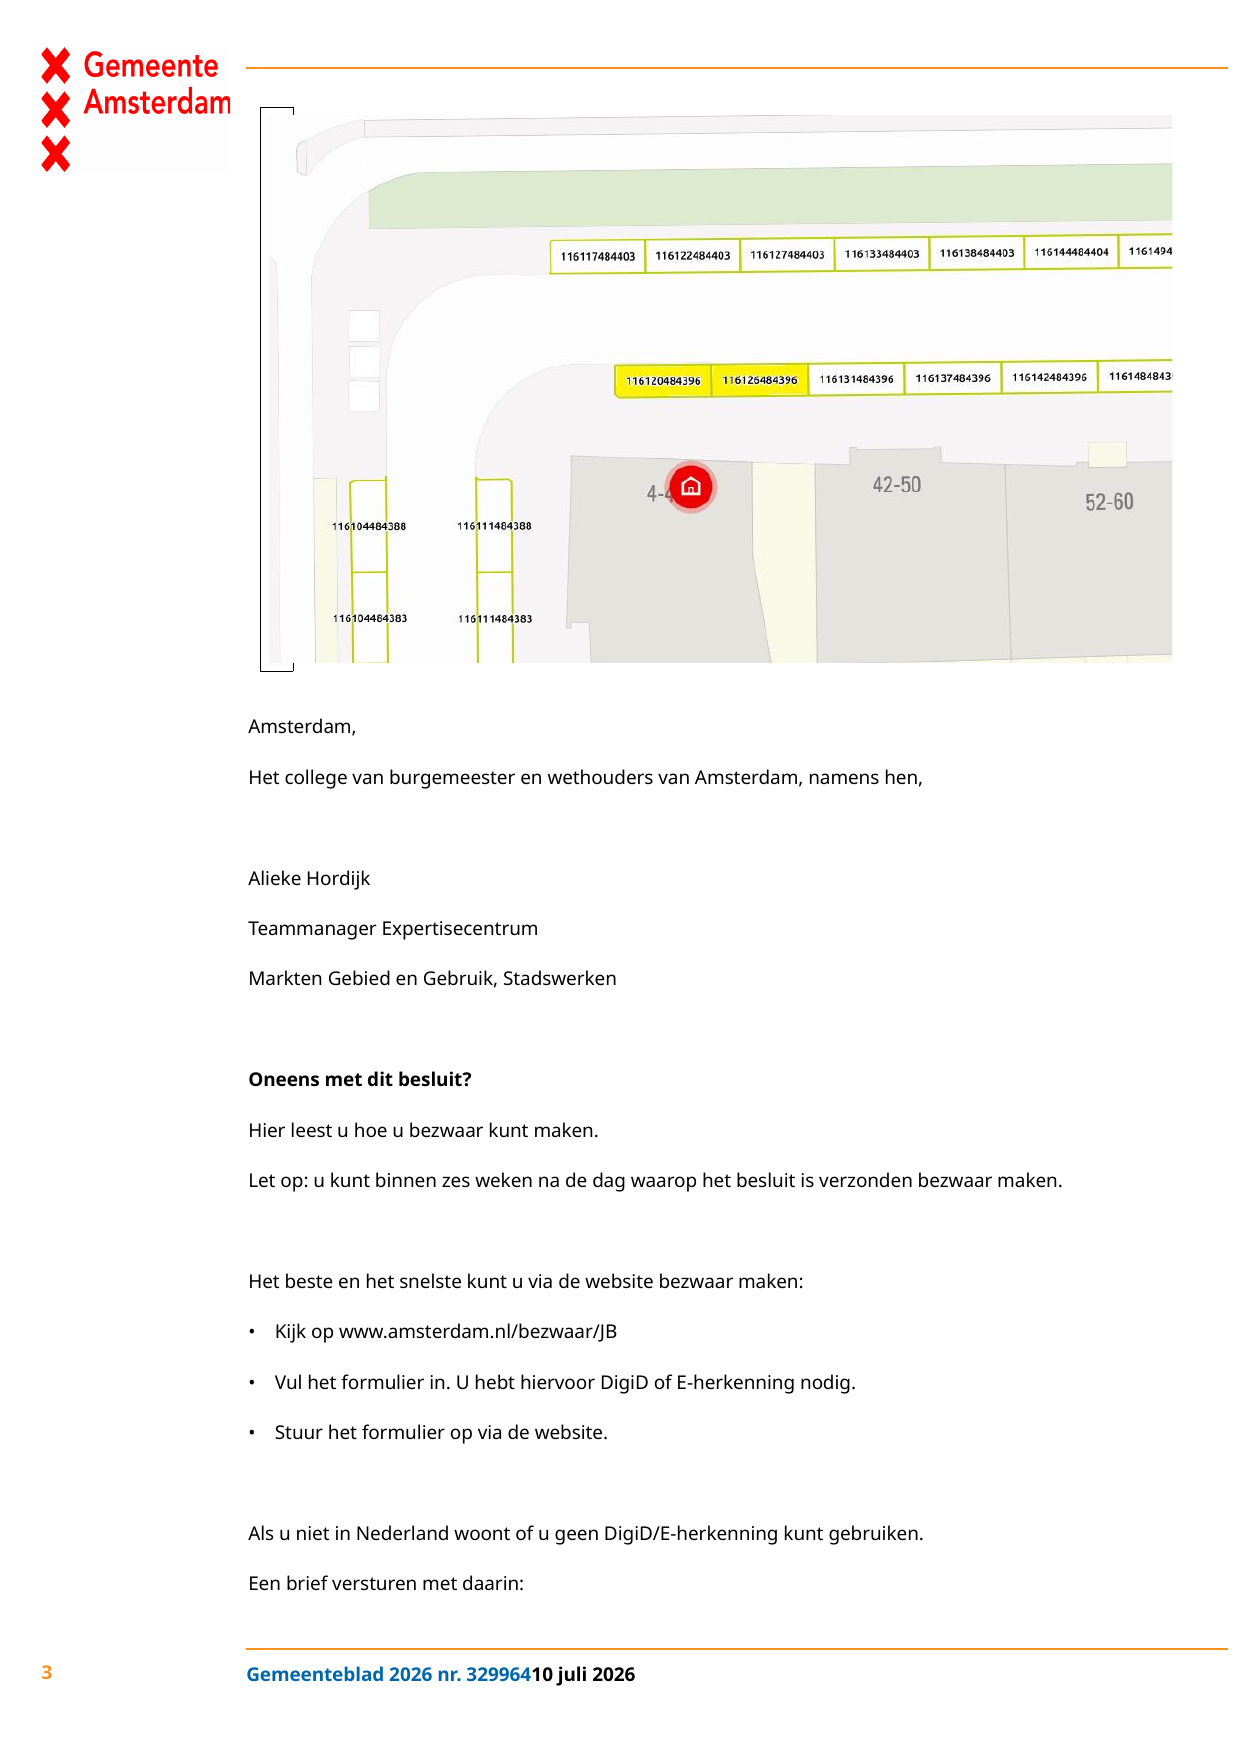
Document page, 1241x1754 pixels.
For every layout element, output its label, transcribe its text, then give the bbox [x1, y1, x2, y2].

picture [41, 47, 231, 172]
text • Stuur het formulier op via de website. [248, 1419, 1152, 1445]
text Markten Gebied en Gebruik, Stadswerken [248, 966, 1152, 991]
picture [268, 115, 1173, 663]
text Let op: u kunt binnen zes weken na de dag waarop het besluit is verzonden bezwaar maken. [248, 1167, 1152, 1193]
text Het beste en het snelste kunt u via de website bezwaar maken: [248, 1268, 1152, 1294]
text Een brief versturen met daarin: [248, 1571, 1152, 1596]
text Als u niet in Nederland woont of u geen DigiD/E-herkenning kunt gebruiken. [248, 1520, 1152, 1546]
text Het college van burgemeester en wethouders van Amsterdam, namens hen, [248, 764, 1152, 789]
text Teammanager Expertisecentrum [248, 915, 1152, 941]
text • Vul het formulier in. U hebt hiervoor DigiD of E-herkenning nodig. [248, 1369, 1152, 1394]
text Hier leest u hoe u bezwaar kunt maken. [248, 1117, 1152, 1142]
text • Kijk op www.amsterdam.nl/bezwaar/JB [248, 1318, 1152, 1344]
text Oneens met dit besluit? [248, 1066, 1152, 1092]
text Amsterdam, [248, 713, 1152, 739]
text Alieke Hordijk [248, 865, 1152, 890]
